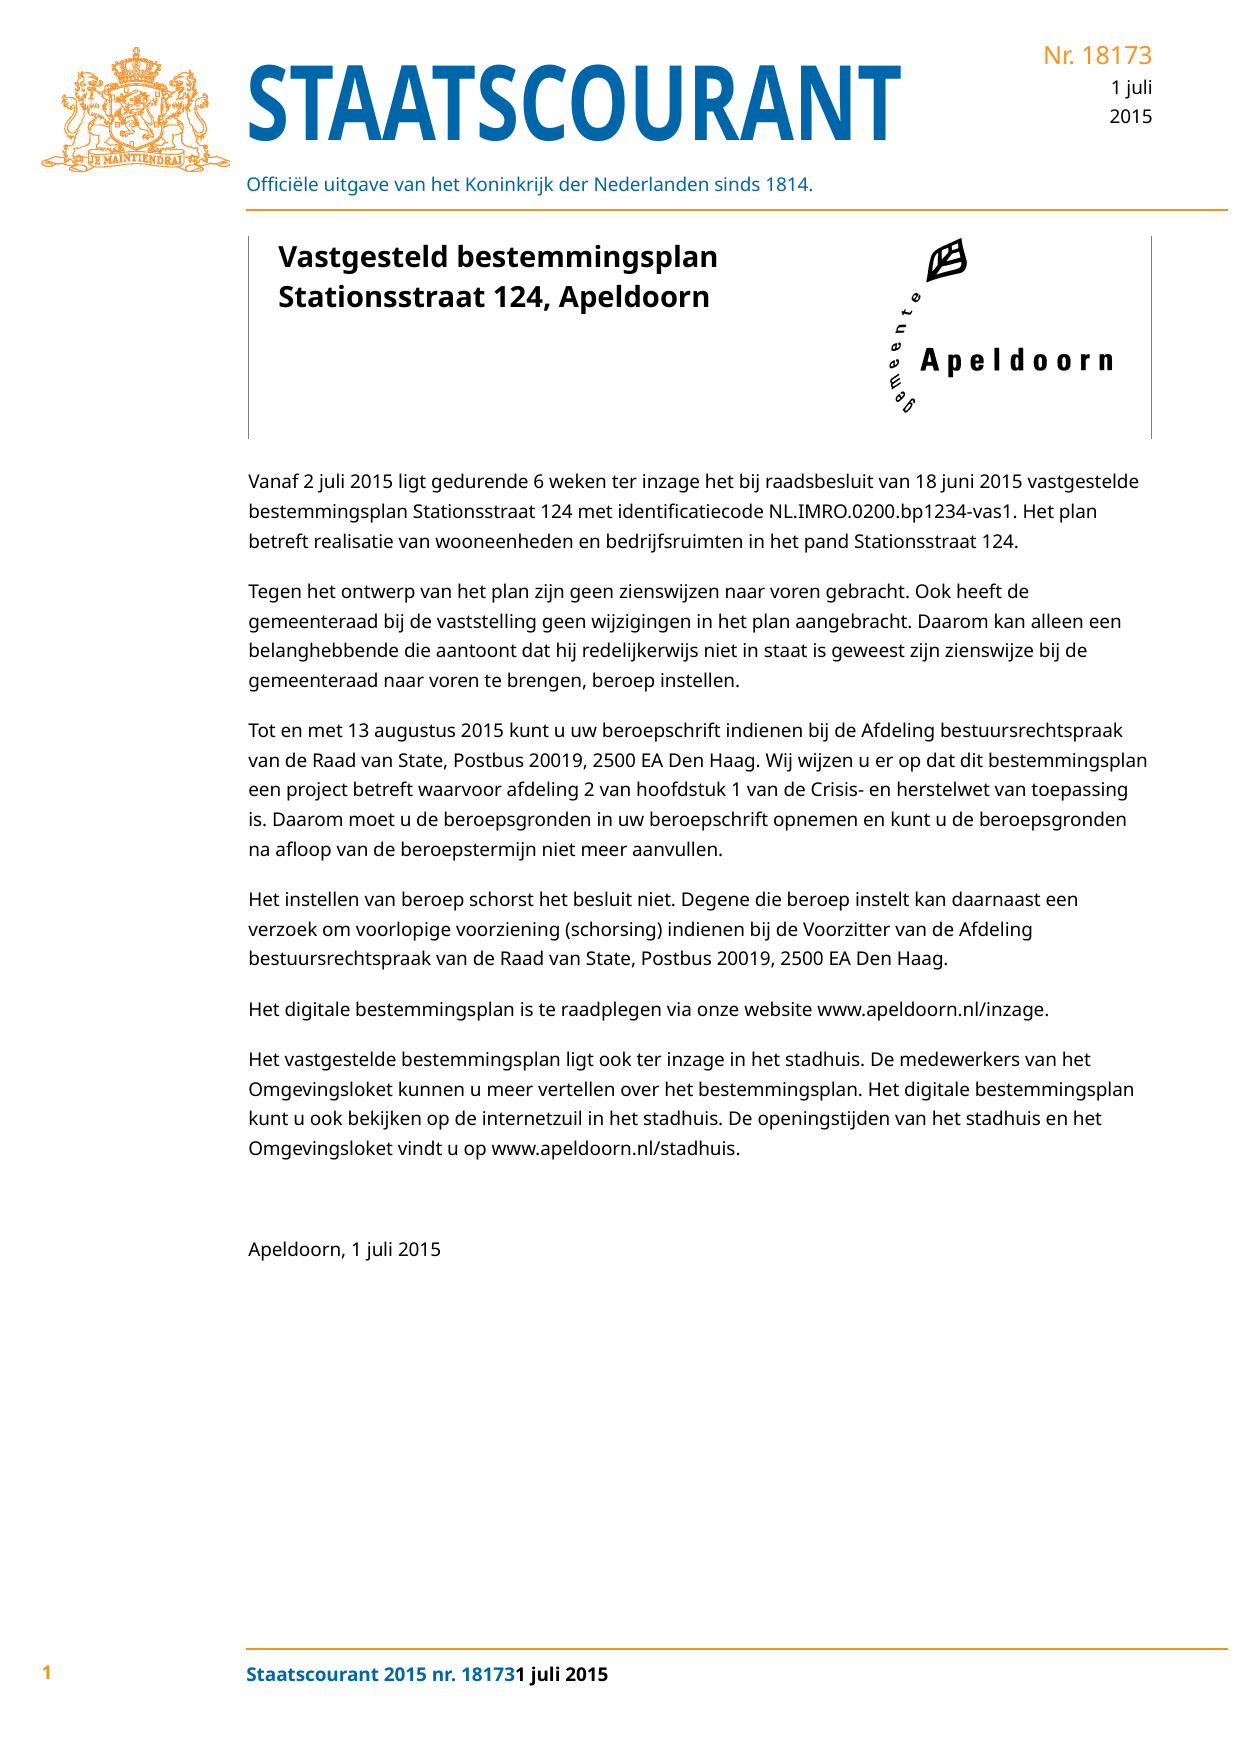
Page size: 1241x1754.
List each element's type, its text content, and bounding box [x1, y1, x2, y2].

text Het vastgestelde bestemmingsplan ligt ook ter inzage in het stadhuis. De medewerkers van het Omgevingsloket kunnen u meer vertellen over het bestemmingsplan. Het digitale bestemmingsplan kunt u ook bekijken op de internetzuil in het stadhuis. De openingstijden van het stadhuis en het Omgevingsloket vindt u op www.apeldoorn.nl/stadhuis. [248, 1046, 1152, 1161]
text Vanaf 2 juli 2015 ligt gedurende 6 weken ter inzage het bij raadsbesluit van 18 juni 2015 vastgestelde bestemmingsplan Stationsstraat 124 met identificatiecode NL.IMRO.0200.bp1234-vas1. Het plan betreft realisatie van wooneenheden en bedrijfsruimten in het pand Stationsstraat 124. [248, 469, 1152, 553]
table_header Vastgesteld bestemmingsplan Stationsstraat 124, Apeldoorn [249, 236, 850, 439]
text Het instellen van beroep schorst het besluit niet. Degene die beroep instelt kan daarnaast een verzoek om voorlopige voorziening (schorsing) indienen bij de Voorzitter van de Afdeling bestuursrechtspraak van de Raad van State, Postbus 20019, 2500 EA Den Haag. [248, 886, 1152, 971]
text Tot en met 13 augustus 2015 kunt u uw beroepschrift indienen bij de Afdeling bestuursrechtspraak van de Raad van State, Postbus 20019, 2500 EA Den Haag. Wij wijzen u er op dat dit bestemmingsplan een project betreft waarvoor afdeling 2 van hoofdstuk 1 van de Crisis- en herstelwet van toepassing is. Daarom moet u de beroepsgronden in uw beroepschrift opnemen en kunt u de beroepsgronden na afloop van de beroepstermijn niet meer aanvullen. [248, 717, 1152, 861]
table_header [850, 414, 1151, 439]
picture [41, 47, 231, 172]
text Het digitale bestemmingsplan is te raadplegen via onze website www.apeldoorn.nl/inzage. [248, 996, 1152, 1021]
table_header [850, 236, 888, 413]
table_header [1113, 236, 1151, 413]
text Tegen het ontwerp van het plan zijn geen zienswijzen naar voren gebracht. Ook heeft de gemeenteraad bij de vaststelling geen wijzigingen in het plan aangebracht. Daarom kan alleen een belanghebbende die aantoont dat hij redelijkerwijs niet in staat is geweest zijn zienswijze bij de gemeenteraad naar voren te brengen, beroep instellen. [248, 578, 1152, 693]
text Apeldoorn, 1 juli 2015 [248, 1236, 1152, 1261]
picture [888, 236, 1113, 414]
